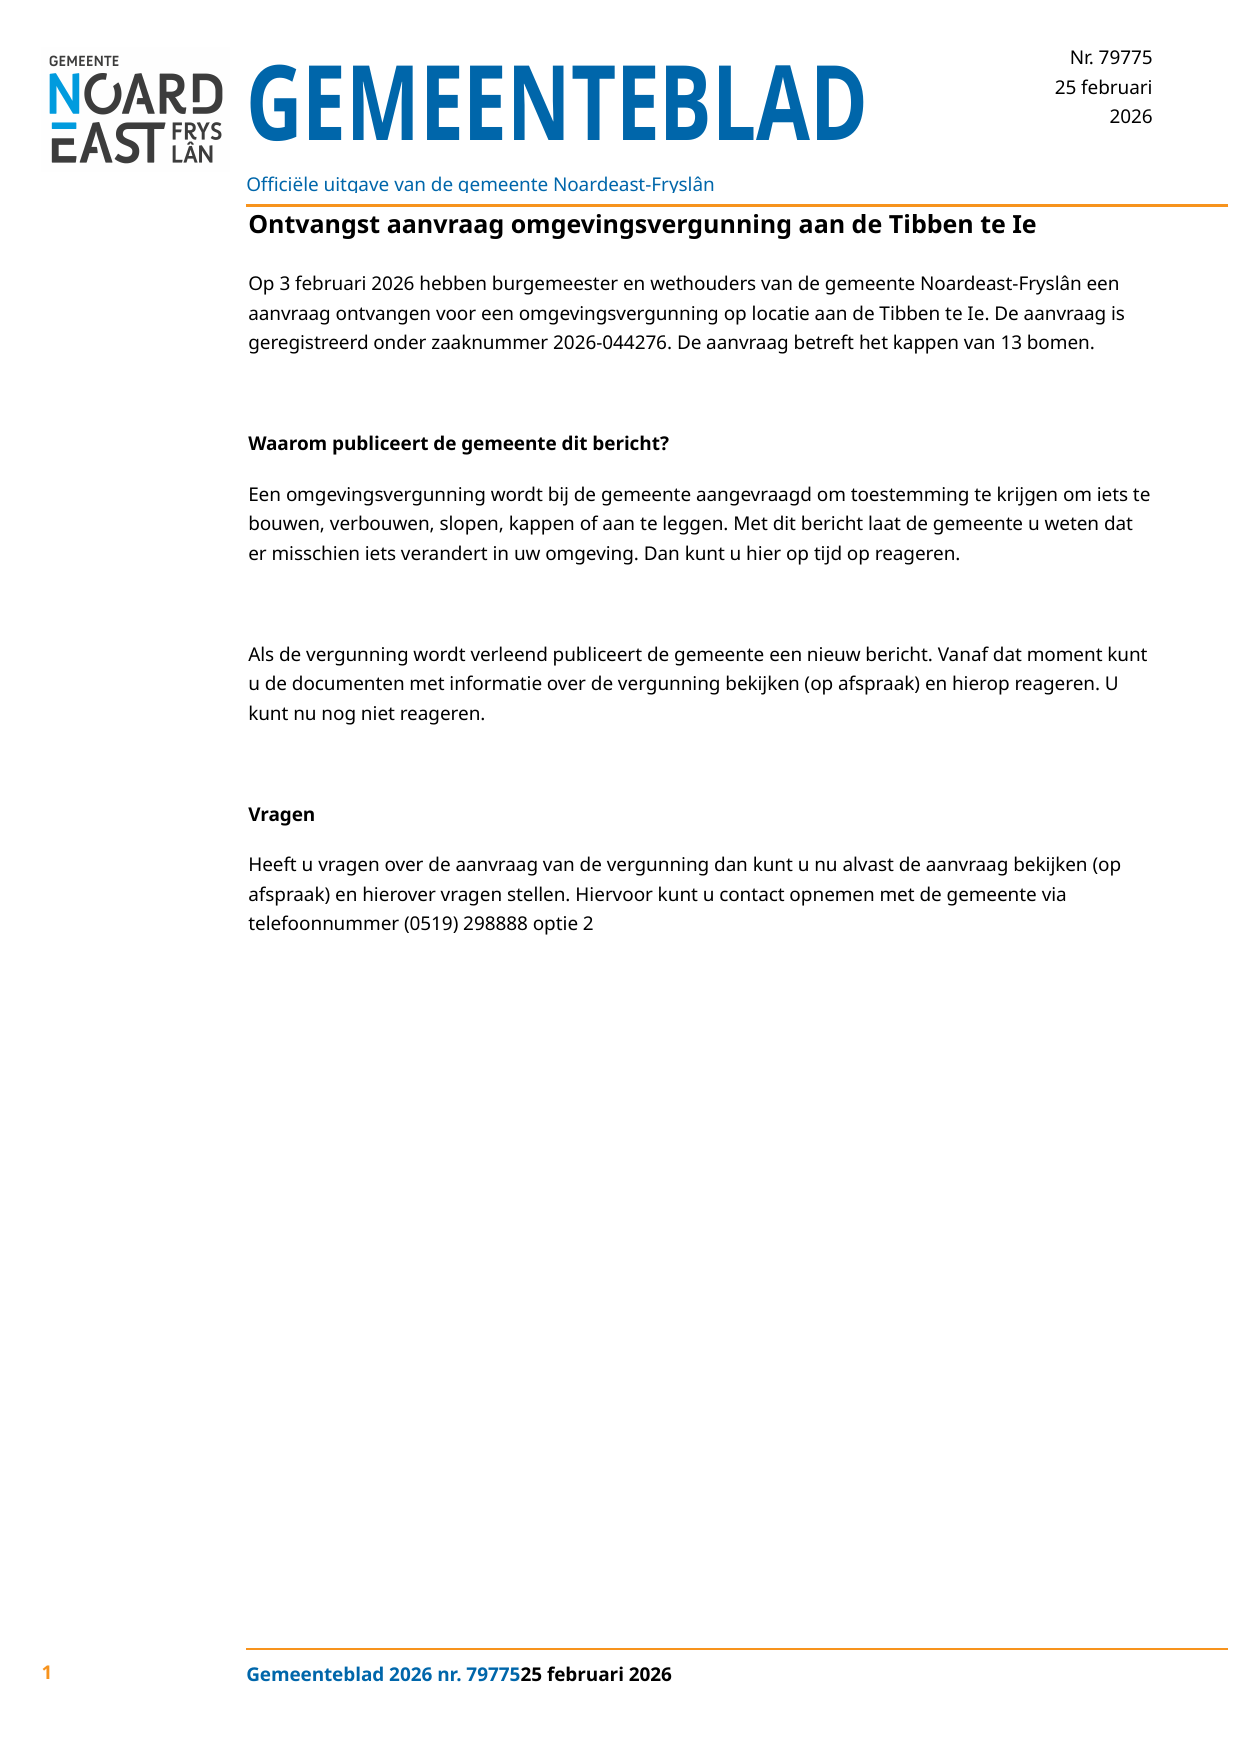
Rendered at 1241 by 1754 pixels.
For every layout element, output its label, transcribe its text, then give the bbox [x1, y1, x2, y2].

text Op 3 februari 2026 hebben burgemeester en wethouders van de gemeente Noardeast-Fryslân een aanvraag ontvangen voor een omgevingsvergunning op locatie aan de Tibben te Ie. De aanvraag is geregistreerd onder zaaknummer 2026-044276. De aanvraag betreft het kappen van 13 bomen. [248, 270, 1152, 355]
text Een omgevingsvergunning wordt bij de gemeente aangevraagd om toestemming te krijgen om iets te bouwen, verbouwen, slopen, kappen of aan te leggen. Met dit bericht laat de gemeente u weten dat er misschien iets verandert in uw omgeving. Dan kunt u hier op tijd op reageren. [248, 481, 1152, 566]
text Waarom publiceert de gemeente dit bericht? [248, 430, 1152, 456]
text Als de vergunning wordt verleend publiceert de gemeente een nieuw bericht. Vanaf dat moment kunt u de documenten met informatie over de vergunning bekijken (op afspraak) en hierop reageren. U kunt nu nog niet reageren. [248, 641, 1152, 726]
text Vragen [248, 801, 1152, 826]
text Ontvangst aanvraag omgevingsvergunning aan de Tibben te Ie [248, 207, 1152, 241]
text Heeft u vragen over de aanvraag van de vergunning dan kunt u nu alvast de aanvraag bekijken (op afspraak) en hierover vragen stellen. Hiervoor kunt u contact opnemen met de gemeente via telefoonnummer (0519) 298888 optie 2 [248, 851, 1152, 936]
picture [41, 47, 231, 172]
